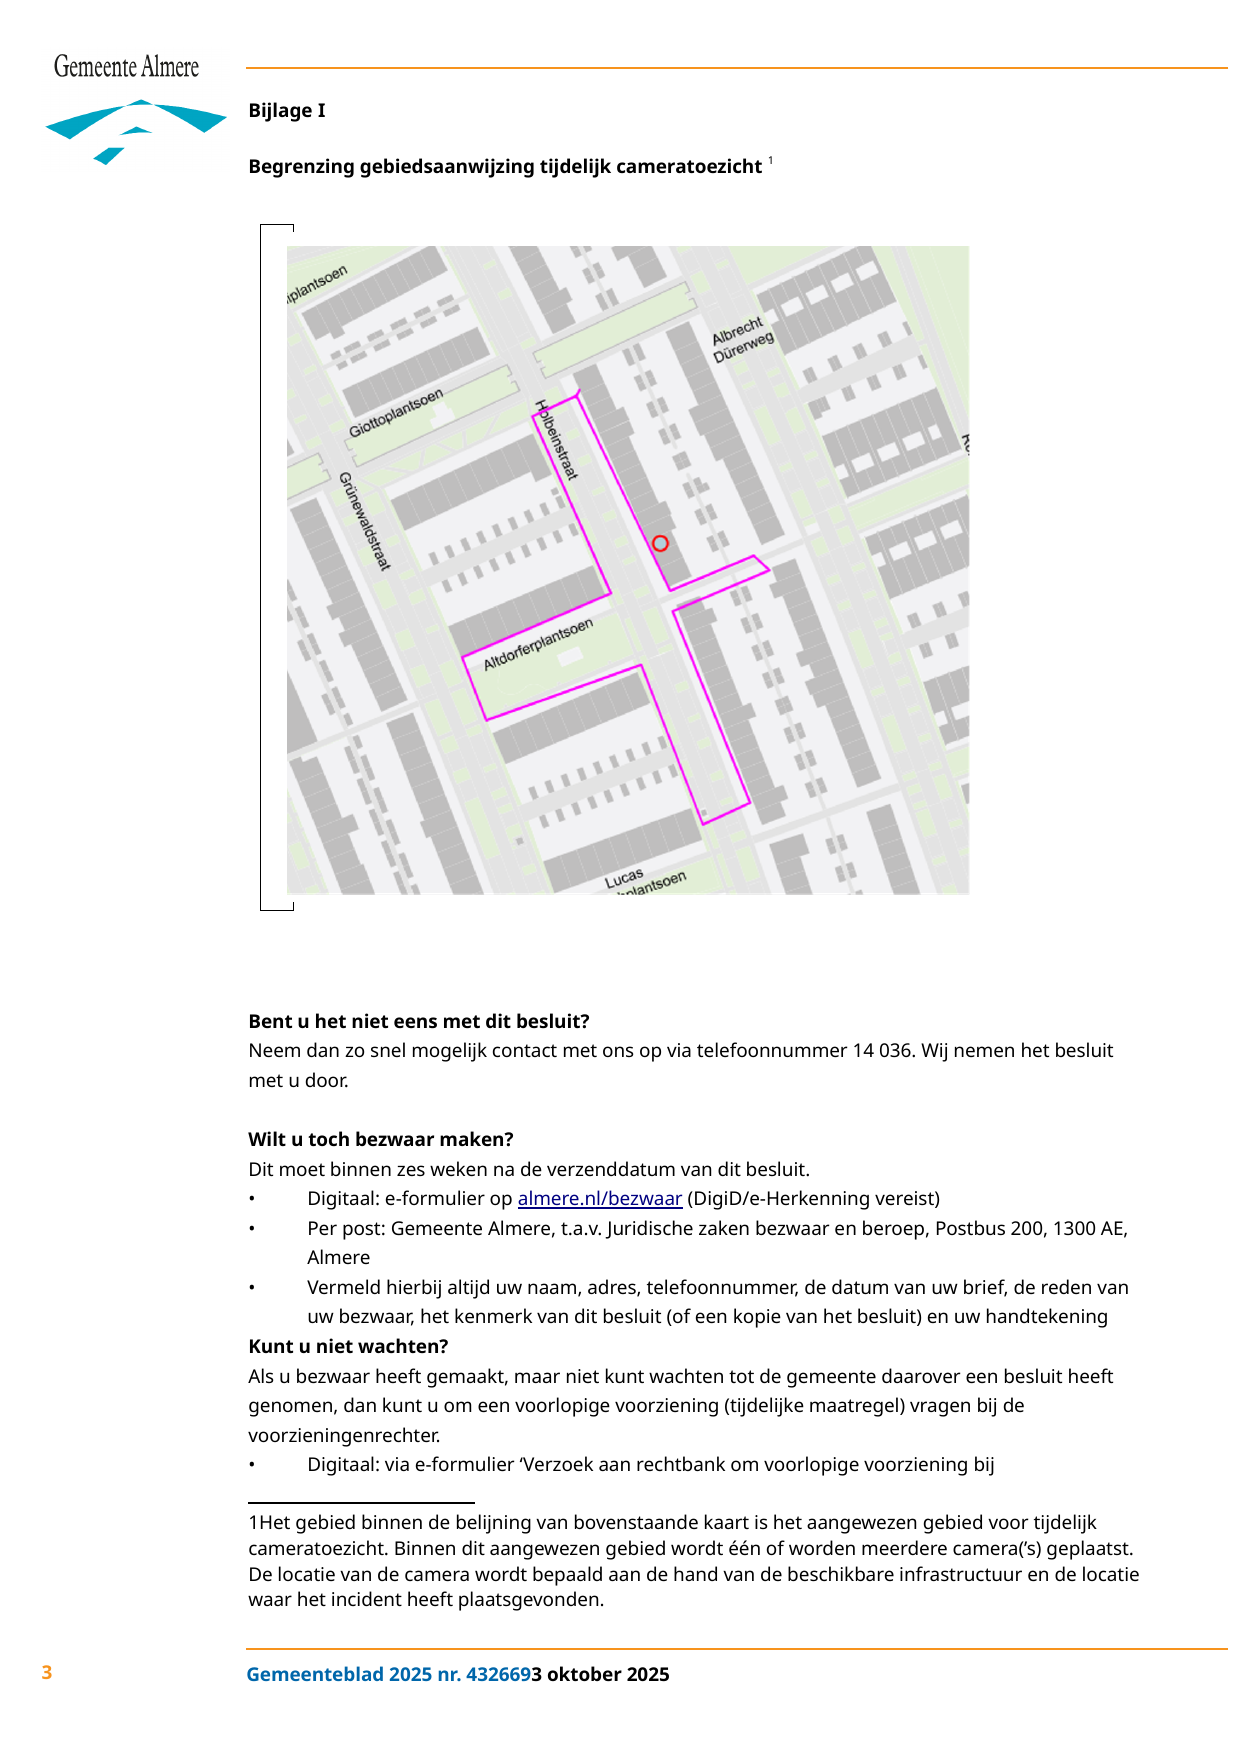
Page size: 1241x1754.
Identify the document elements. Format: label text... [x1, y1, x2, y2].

text Dit moet binnen zes weken na de verzenddatum van dit besluit. [248, 1156, 1152, 1182]
text Begrenzing gebiedsaanwijzing tijdelijk cameratoezicht [248, 153, 1152, 179]
text Kunt u niet wachten? [248, 1333, 1152, 1359]
text Als u bezwaar heeft gemaakt, maar niet kunt wachten tot de gemeente daarover een besluit heeft genomen, dan kunt u om een voorlopige voorziening (tijdelijke maatregel) vragen bij de voorzieningenrechter. [248, 1363, 1152, 1448]
picture [268, 232, 978, 902]
text Bijlage I [248, 95, 1152, 123]
picture [41, 47, 231, 172]
text Neem dan zo snel mogelijk contact met ons op via telefoonnummer 14 036. Wij nemen het besluit met u door. [248, 1037, 1152, 1093]
text Bent u het niet eens met dit besluit? [248, 1008, 1152, 1034]
text Wilt u toch bezwaar maken? [248, 1126, 1152, 1152]
list Digitaal: e-formulier op almere.nl/bezwaar (DigiD/e-Herkenning vereist) [248, 1185, 1152, 1211]
list Digitaal: via e-formulier ‘Verzoek aan rechtbank om voorlopige voorziening bij [248, 1452, 1152, 1477]
list Vermeld hierbij altijd uw naam, adres, telefoonnummer, de datum van uw brief, de reden van uw bezwaar, het kenmerk van dit besluit (of een kopie van het besluit) en uw handtekening [248, 1274, 1152, 1329]
text Het gebied binnen de belijning van bovenstaande kaart is het aangewezen gebied voor tijdelijk cameratoezicht. Binnen dit aangewezen gebied wordt één of worden meerdere camera(’s) geplaatst. De locatie van de camera wordt bepaald aan de hand van de beschikbare infrastructuur en de locatie waar het incident heeft plaatsgevonden. [248, 1509, 1152, 1612]
list Per post: Gemeente Almere, t.a.v. Juridische zaken bezwaar en beroep, Postbus 200, 1300 AE, Almere [248, 1215, 1152, 1270]
